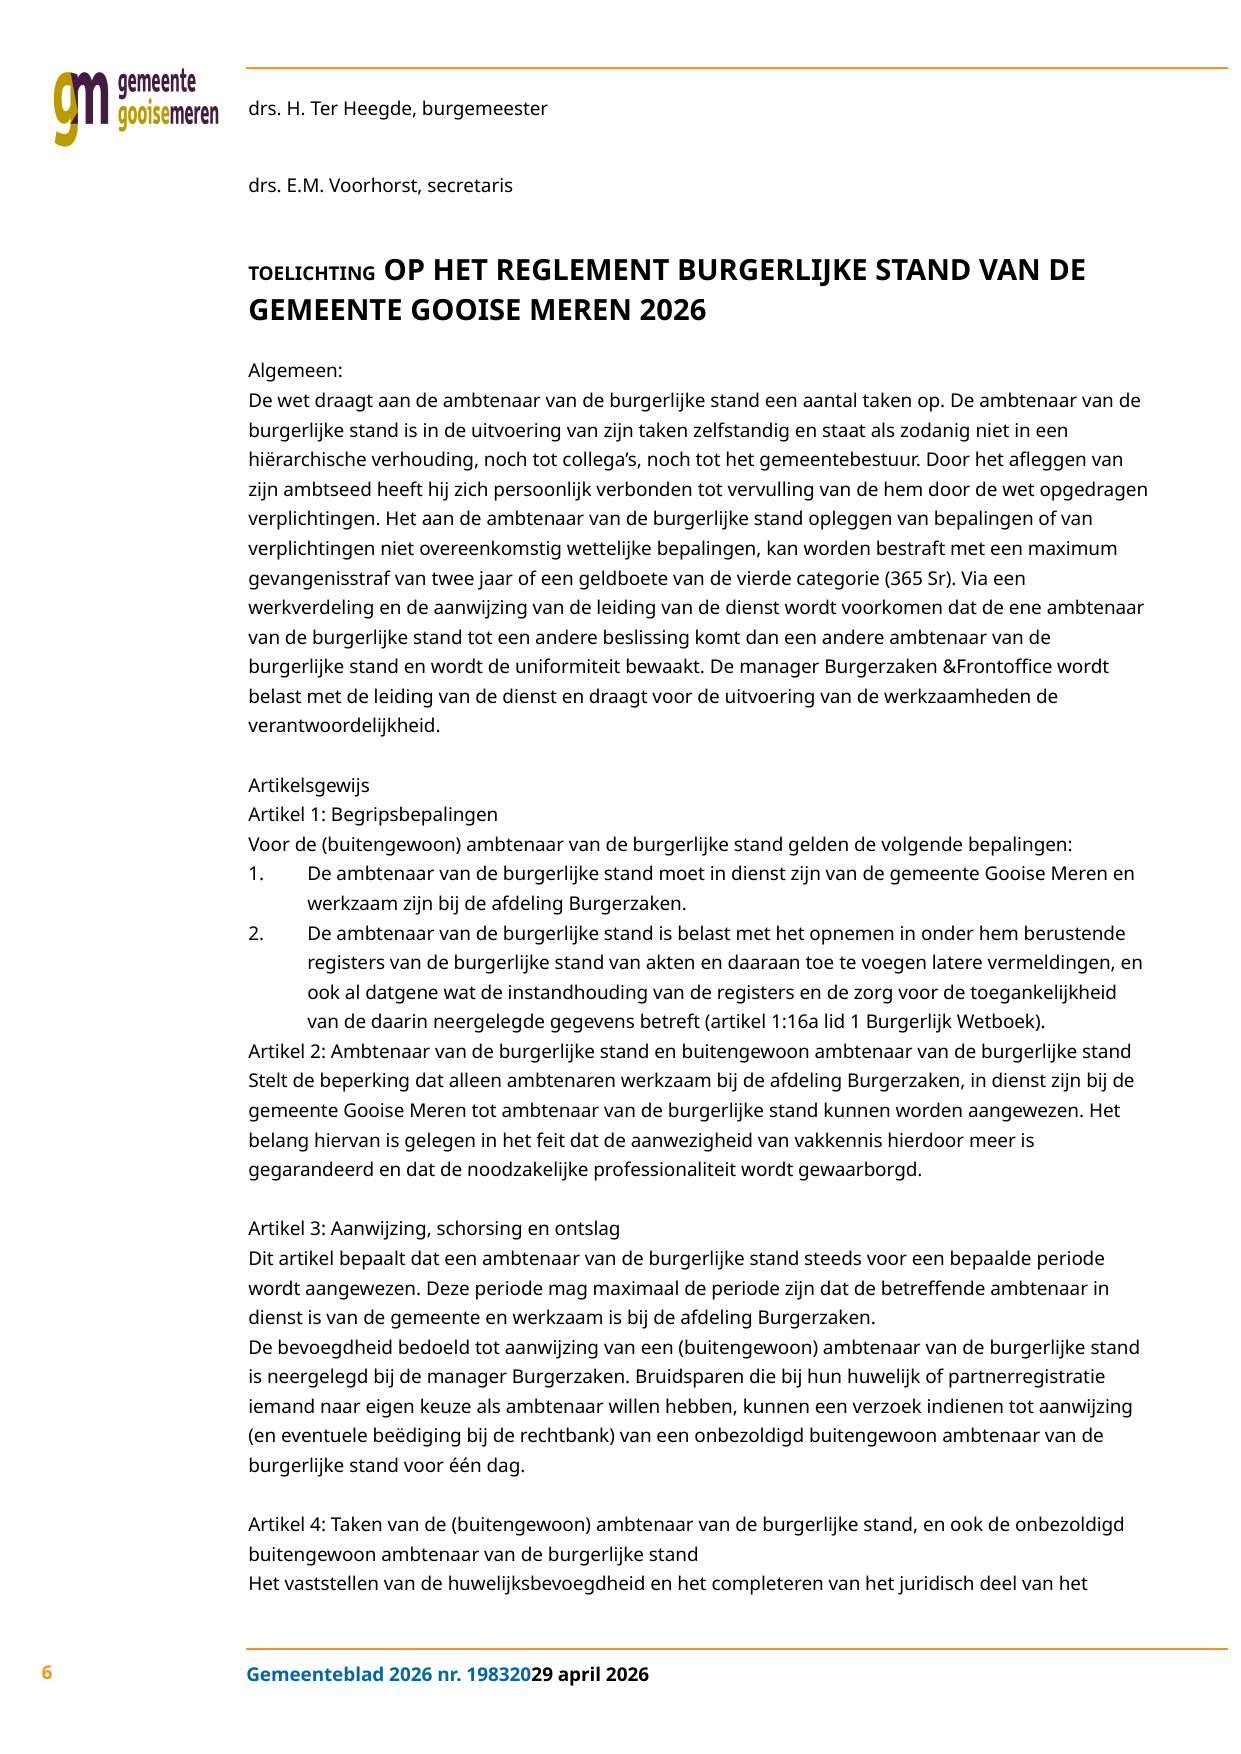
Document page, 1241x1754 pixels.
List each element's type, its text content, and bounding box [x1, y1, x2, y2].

text Artikel 2: Ambtenaar van de burgerlijke stand en buitengewoon ambtenaar van de burgerlijke stand [248, 1038, 1152, 1064]
text Artikelsgewijs [248, 772, 1152, 798]
text Artikel 4: Taken van de (buitengewoon) ambtenaar van de burgerlijke stand, en ook de onbezoldigd buitengewoon ambtenaar van de burgerlijke stand [248, 1511, 1152, 1567]
text Dit artikel bepaalt dat een ambtenaar van de burgerlijke stand steeds voor een bepaalde periode wordt aangewezen. Deze periode mag maximaal de periode zijn dat de betreffende ambtenaar in dienst is van de gemeente en werkzaam is bij de afdeling Burgerzaken. [248, 1245, 1152, 1330]
text TOELICHTING OP HET REGLEMENT BURGERLIJKE STAND VAN DE GEMEENTE GOOISE MEREN 2026 [248, 249, 1152, 328]
text Voor de (buitengewoon) ambtenaar van de burgerlijke stand gelden de volgende bepalingen: [248, 831, 1152, 857]
text drs. H. Ter Heegde, burgemeester [248, 95, 1152, 121]
text De wet draagt aan de ambtenaar van de burgerlijke stand een aantal taken op. De ambtenaar van de burgerlijke stand is in de uitvoering van zijn taken zelfstandig en staat als zodanig niet in een hiërarchische verhouding, noch tot collega’s, noch tot het gemeentebestuur. Door het afleggen van zijn ambtseed heeft hij zich persoonlijk verbonden tot vervulling van de hem door de wet opgedragen verplichtingen. Het aan de ambtenaar van de burgerlijke stand opleggen van bepalingen of van verplichtingen niet overeenkomstig wettelijke bepalingen, kan worden bestraft met een maximum gevangenisstraf van twee jaar of een geldboete van de vierde categorie (365 Sr). Via een werkverdeling en de aanwijzing van de leiding van de dienst wordt voorkomen dat de ene ambtenaar van de burgerlijke stand tot een andere beslissing komt dan een andere ambtenaar van de burgerlijke stand en wordt de uniformiteit bewaakt. De manager Burgerzaken &Frontoffice wordt belast met de leiding van de dienst en draagt voor de uitvoering van de werkzaamheden de verantwoordelijkheid. [248, 387, 1152, 738]
text Het vaststellen van de huwelijksbevoegdheid en het completeren van het juridisch deel van het [248, 1571, 1152, 1596]
text drs. E.M. Voorhorst, secretaris [248, 172, 1152, 198]
list De ambtenaar van de burgerlijke stand moet in dienst zijn van de gemeente Gooise Meren en werkzaam zijn bij de afdeling Burgerzaken. [248, 861, 1152, 916]
text Artikel 3: Aanwijzing, schorsing en ontslag [248, 1216, 1152, 1241]
picture [41, 47, 231, 172]
text De bevoegdheid bedoeld tot aanwijzing van een (buitengewoon) ambtenaar van de burgerlijke stand is neergelegd bij de manager Burgerzaken. Bruidsparen die bij hun huwelijk of partnerregistratie iemand naar eigen keuze als ambtenaar willen hebben, kunnen een verzoek indienen tot aanwijzing (en eventuele beëdiging bij de rechtbank) van een onbezoldigd buitengewoon ambtenaar van de burgerlijke stand voor één dag. [248, 1334, 1152, 1478]
text Algemeen: [248, 358, 1152, 383]
list De ambtenaar van de burgerlijke stand is belast met het opnemen in onder hem berustende registers van de burgerlijke stand van akten en daaraan toe te voegen latere vermeldingen, en ook al datgene wat de instandhouding van de registers en de zorg voor de toegankelijkheid van de daarin neergelegde gegevens betreft (artikel 1:16a lid 1 Burgerlijk Wetboek). [248, 920, 1152, 1034]
text Artikel 1: Begripsbepalingen [248, 801, 1152, 827]
text Stelt de beperking dat alleen ambtenaren werkzaam bij de afdeling Burgerzaken, in dienst zijn bij de gemeente Gooise Meren tot ambtenaar van de burgerlijke stand kunnen worden aangewezen. Het belang hiervan is gelegen in het feit dat de aanwezigheid van vakkennis hierdoor meer is gegarandeerd en dat de noodzakelijke professionaliteit wordt gewaarborgd. [248, 1068, 1152, 1182]
